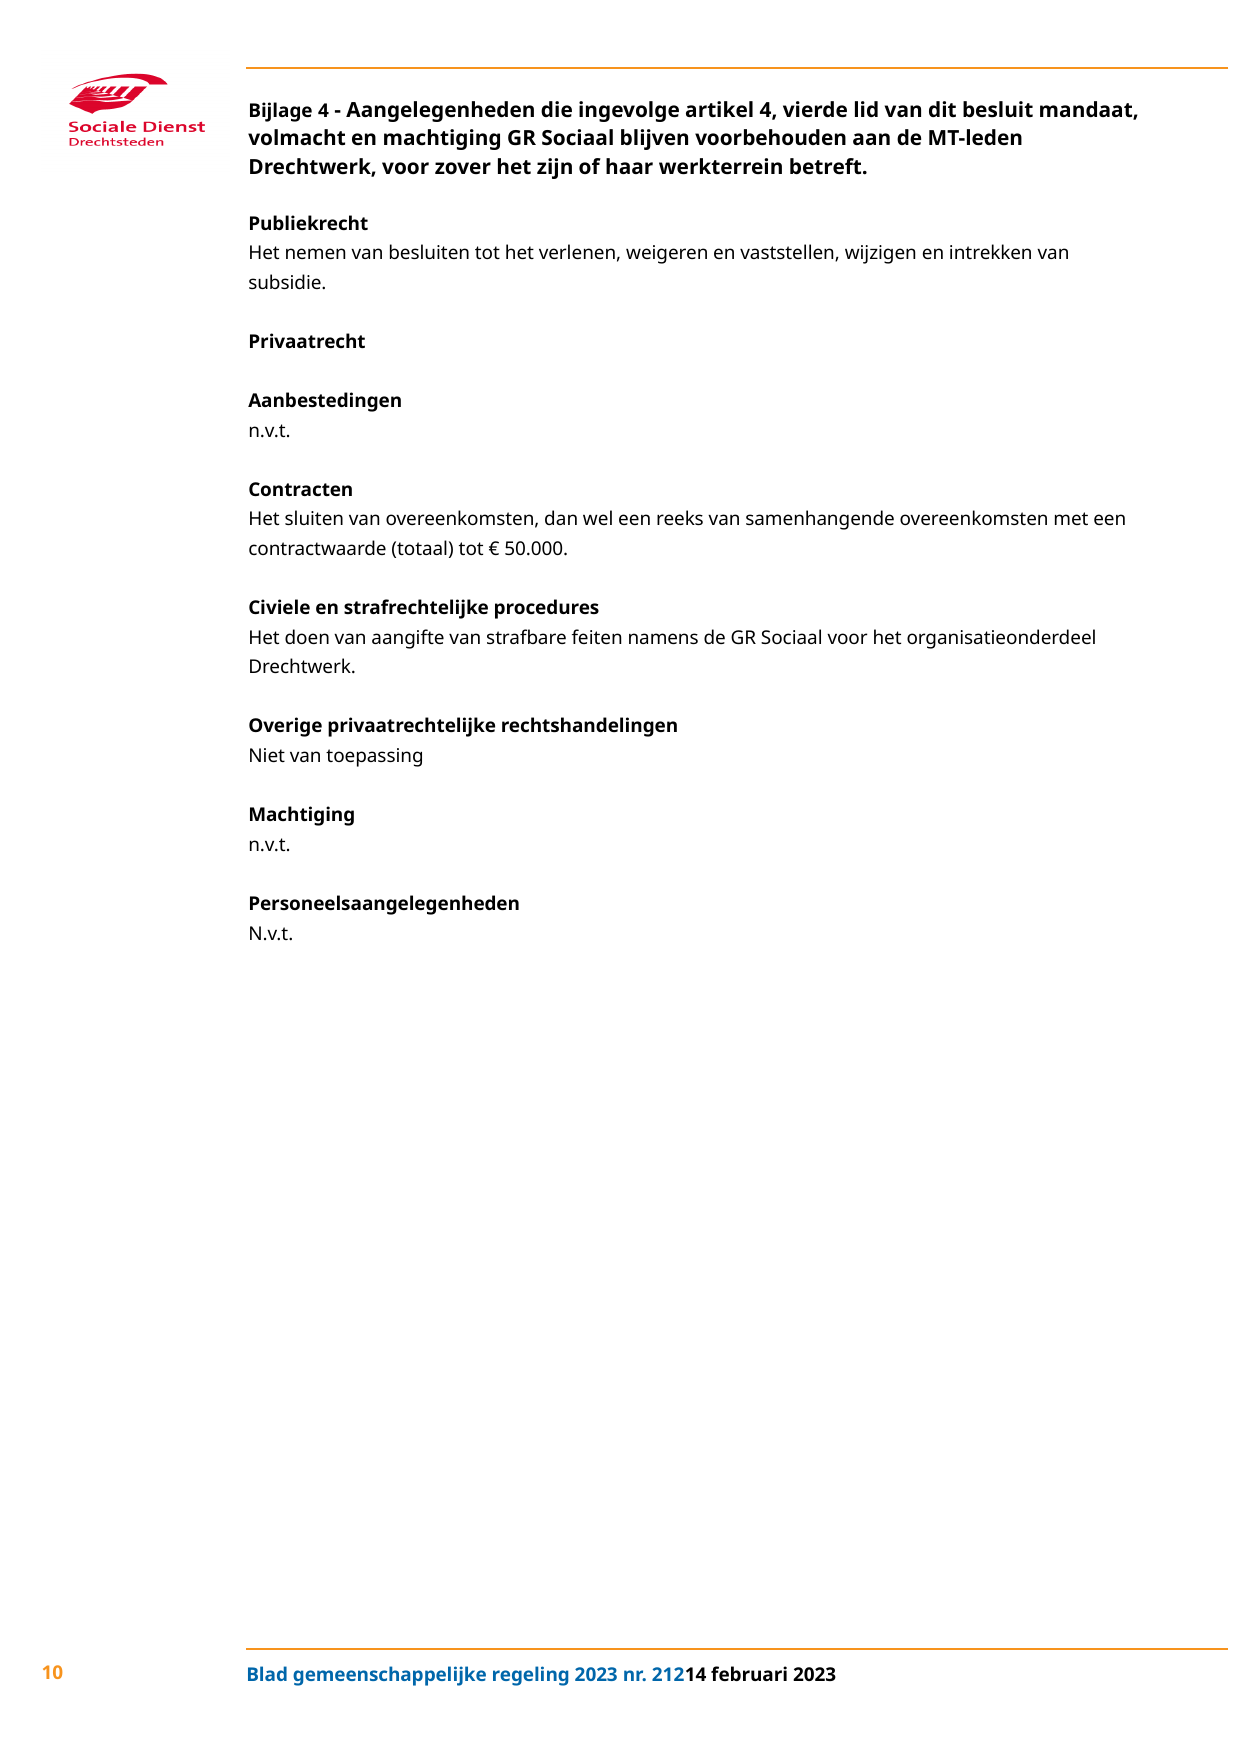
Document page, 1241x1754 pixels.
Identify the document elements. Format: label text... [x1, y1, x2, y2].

text Contracten [248, 476, 1152, 502]
text Civiele en strafrechtelijke procedures [248, 594, 1152, 620]
text Aanbestedingen [248, 387, 1152, 413]
text Overige privaatrechtelijke rechtshandelingen [248, 713, 1152, 738]
text Het nemen van besluiten tot het verlenen, weigeren en vaststellen, wijzigen en intrekken van subsidie. [248, 239, 1152, 295]
text N.v.t. [248, 920, 1152, 946]
text Bijlage 4 - Aangelegenheden die ingevolge artikel 4, vierde lid van dit besluit mandaat, volmacht en machtiging GR Sociaal blijven voorbehouden aan de MT-leden Drechtwerk, voor zover het zijn of haar werkterrein betreft. [248, 95, 1152, 180]
text Machtiging [248, 801, 1152, 827]
picture [41, 47, 231, 172]
text Het sluiten van overeenkomsten, dan wel een reeks van samenhangende overeenkomsten met een contractwaarde (totaal) tot € 50.000. [248, 506, 1152, 561]
text n.v.t. [248, 417, 1152, 443]
text Niet van toepassing [248, 742, 1152, 768]
text n.v.t. [248, 831, 1152, 857]
text Publiekrecht [248, 210, 1152, 236]
text Personeelsaangelegenheden [248, 890, 1152, 916]
text Privaatrecht [248, 328, 1152, 354]
text Het doen van aangifte van strafbare feiten namens de GR Sociaal voor het organisatieonderdeel Drechtwerk. [248, 624, 1152, 679]
